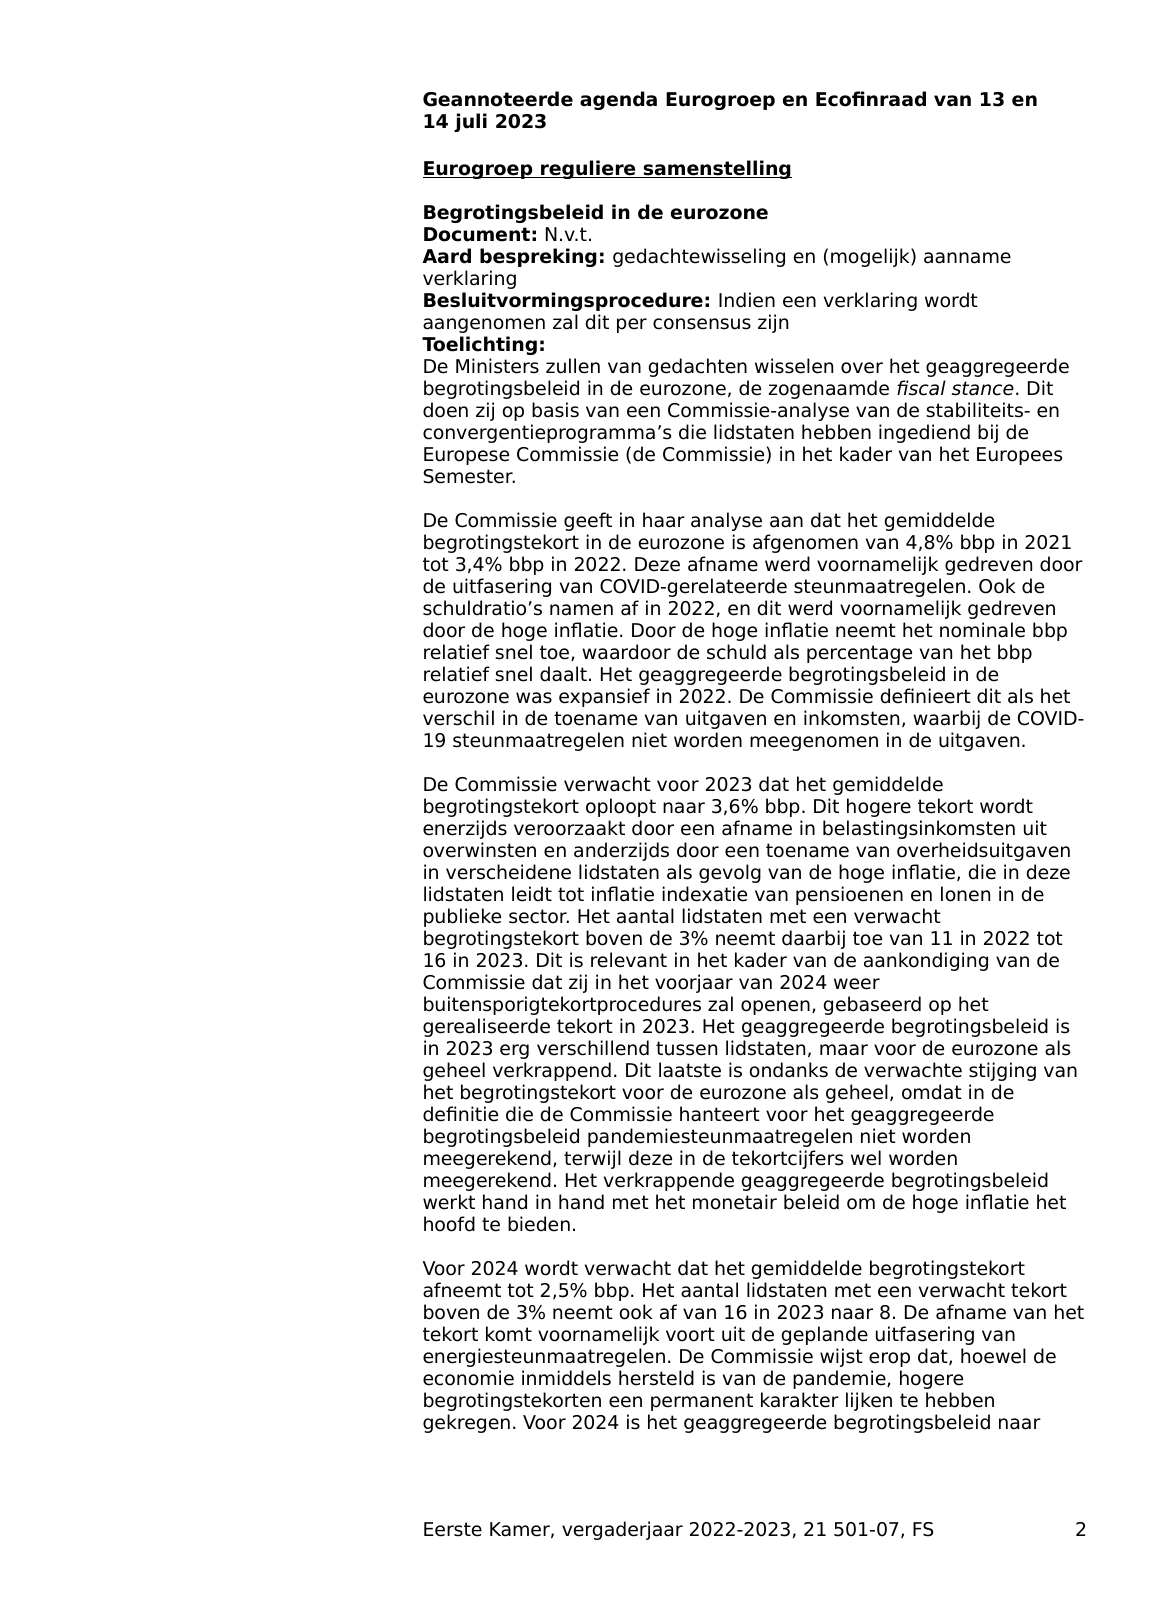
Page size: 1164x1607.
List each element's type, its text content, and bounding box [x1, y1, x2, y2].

text De Ministers zullen van gedachten wisselen over het geaggregeerde begrotingsbeleid in de eurozone, de zogenaamde fiscal stance. Dit doen zij op basis van een Commissie-analyse van de stabiliteits- en convergentieprogramma’s die lidstaten hebben ingediend bij de Europese Commissie (de Commissie) in het kader van het Europees Semester. [422, 356, 1087, 488]
text Voor 2024 wordt verwacht dat het gemiddelde begrotingstekort afneemt tot 2,5% bbp. Het aantal lidstaten met een verwacht tekort boven de 3% neemt ook af van 16 in 2023 naar 8. De afname van het tekort komt voornamelijk voort uit de geplande uitfasering van energiesteunmaatregelen. De Commissie wijst erop dat, hoewel de economie inmiddels hersteld is van de pandemie, hogere begrotingstekorten een permanent karakter lijken te hebben gekregen. Voor 2024 is het geaggregeerde begrotingsbeleid naar [422, 1258, 1087, 1434]
text Aard bespreking: gedachtewisseling en (mogelijk) aanname verklaring [422, 246, 1087, 290]
text Toelichting: [422, 334, 1087, 356]
text Document: N.v.t. [422, 224, 1087, 246]
subtitle Geannoteerde agenda Eurogroep en Ecofinraad van 13 en 14 juli 2023 [422, 89, 1087, 133]
text De Commissie geeft in haar analyse aan dat het gemiddelde begrotingstekort in de eurozone is afgenomen van 4,8% bbp in 2021 tot 3,4% bbp in 2022. Deze afname werd voornamelijk gedreven door de uitfasering van COVID-gerelateerde steunmaatregelen. Ook de schuldratio’s namen af in 2022, en dit werd voornamelijk gedreven door de hoge inflatie. Door de hoge inflatie neemt het nominale bbp relatief snel toe, waardoor de schuld als percentage van het bbp relatief snel daalt. Het geaggregeerde begrotingsbeleid in de eurozone was expansief in 2022. De Commissie definieert dit als het verschil in de toename van uitgaven en inkomsten, waarbij de COVID-19 steunmaatregelen niet worden meegenomen in de uitgaven. [422, 510, 1087, 752]
text Besluitvormingsprocedure: Indien een verklaring wordt aangenomen zal dit per consensus zijn [422, 290, 1087, 334]
subtitle Eurogroep reguliere samenstelling [422, 158, 1087, 180]
text De Commissie verwacht voor 2023 dat het gemiddelde begrotingstekort oploopt naar 3,6% bbp. Dit hogere tekort wordt enerzijds veroorzaakt door een afname in belastingsinkomsten uit overwinsten en anderzijds door een toename van overheidsuitgaven in verscheidene lidstaten als gevolg van de hoge inflatie, die in deze lidstaten leidt tot inflatie indexatie van pensioenen en lonen in de publieke sector. Het aantal lidstaten met een verwacht begrotingstekort boven de 3% neemt daarbij toe van 11 in 2022 tot 16 in 2023. Dit is relevant in het kader van de aankondiging van de Commissie dat zij in het voorjaar van 2024 weer buitensporigtekortprocedures zal openen, gebaseerd op het gerealiseerde tekort in 2023. Het geaggregeerde begrotingsbeleid is in 2023 erg verschillend tussen lidstaten, maar voor de eurozone als geheel verkrappend. Dit laatste is ondanks de verwachte stijging van het begrotingstekort voor de eurozone als geheel, omdat in de definitie die de Commissie hanteert voor het geaggregeerde begrotingsbeleid pandemiesteunmaatregelen niet worden meegerekend, terwijl deze in de tekortcijfers wel worden meegerekend. Het verkrappende geaggregeerde begrotingsbeleid werkt hand in hand met het monetair beleid om de hoge inflatie het hoofd te bieden. [422, 774, 1087, 1236]
text Begrotingsbeleid in de eurozone [422, 202, 1087, 224]
